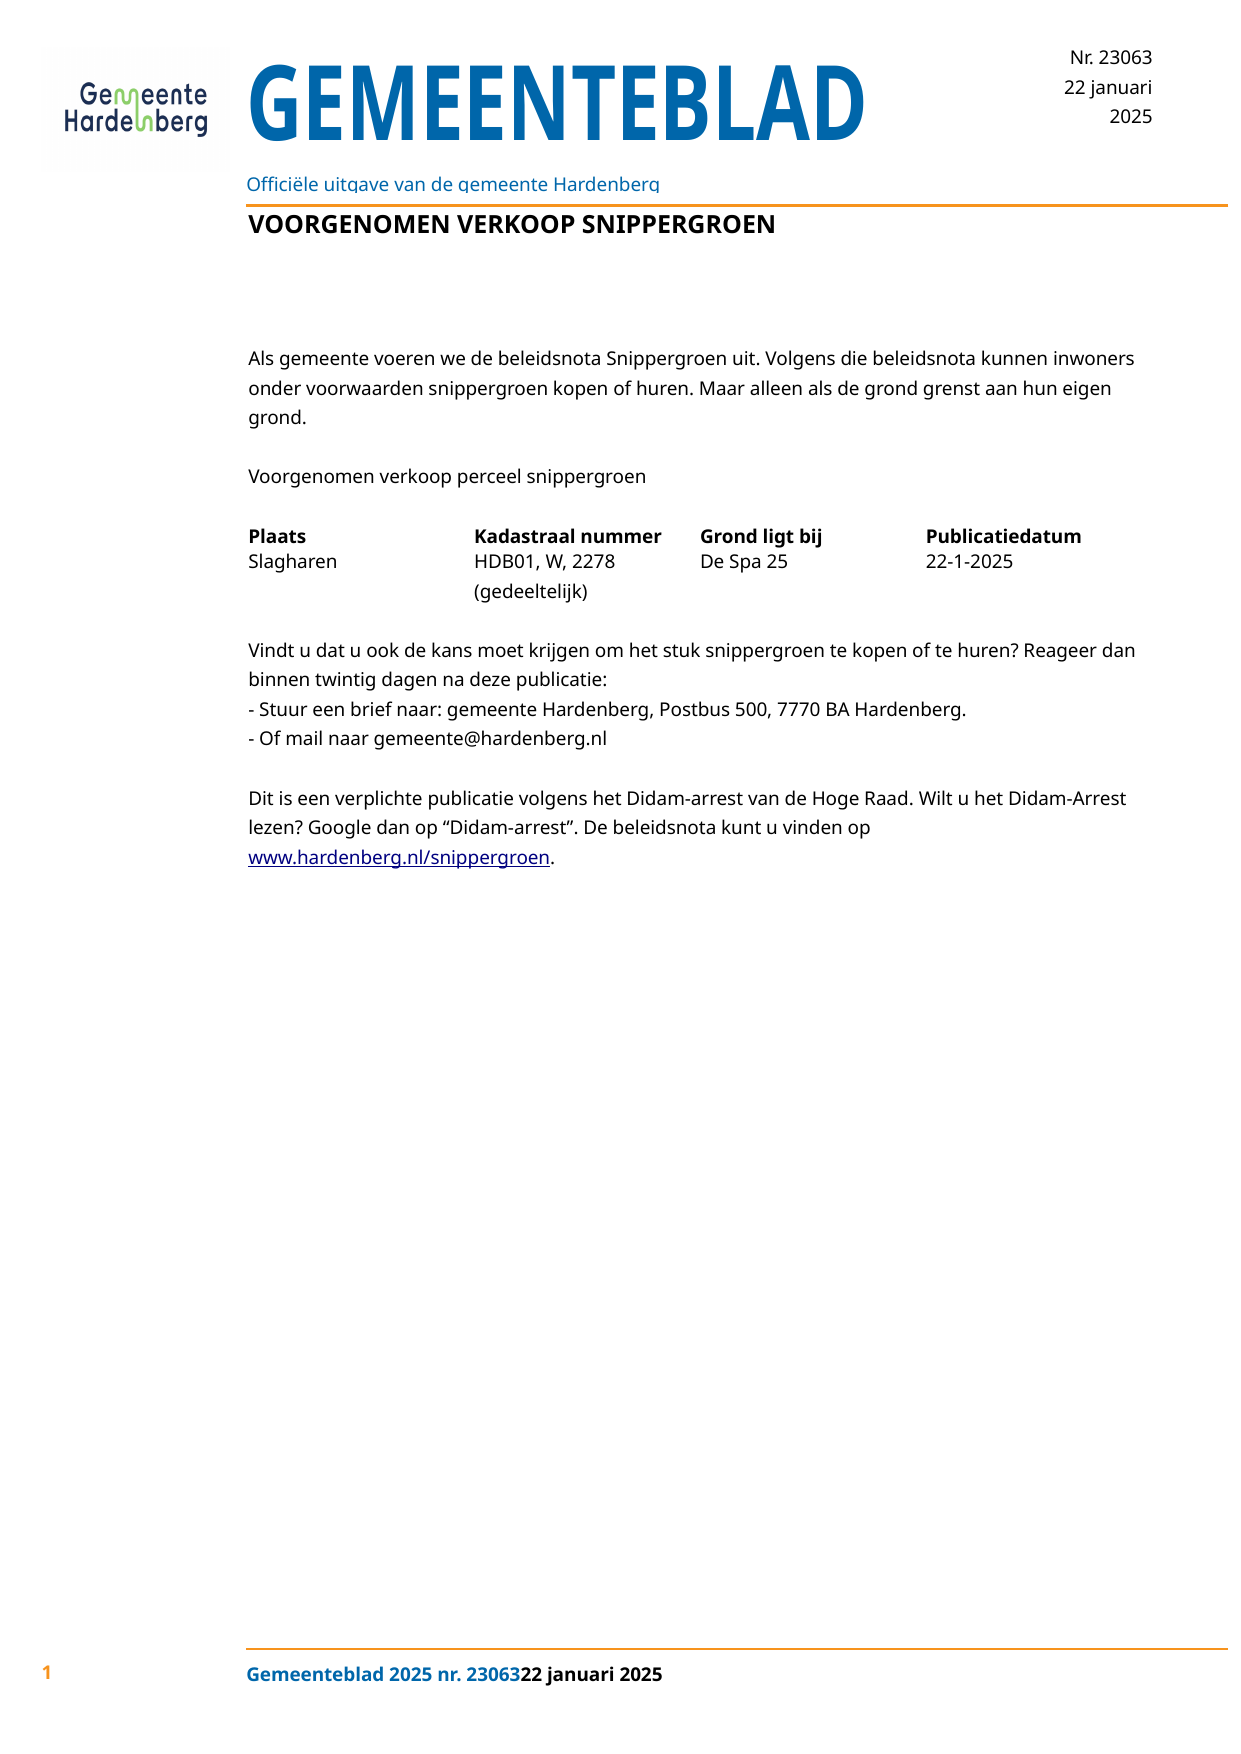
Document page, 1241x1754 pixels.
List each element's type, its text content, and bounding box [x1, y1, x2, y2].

text Dit is een verplichte publicatie volgens het Didam-arrest van de Hoge Raad. Wilt u het Didam-Arrest lezen? Google dan op “Didam-arrest”. De beleidsnota kunt u vinden op www.hardenberg.nl/snippergroen. [248, 785, 1152, 869]
text - Stuur een brief naar: gemeente Hardenberg, Postbus 500, 7770 BA Hardenberg. [248, 696, 1152, 722]
text Vindt u dat u ook de kans moet krijgen om het stuk snippergroen te kopen of te huren? Reageer dan binnen twintig dagen na deze publicatie: [248, 637, 1152, 692]
text Voorgenomen verkoop perceel snippergroen [248, 464, 1152, 489]
table_header Kadastraal nummer [474, 523, 700, 549]
table_header Publicatiedatum [926, 523, 1152, 549]
text VOORGENOMEN VERKOOP SNIPPERGROEN [248, 207, 1152, 241]
table_cell 22-1-2025 [926, 549, 1152, 604]
table_header Grond ligt bij [700, 523, 926, 549]
table_cell HDB01, W, 2278 (gedeeltelijk) [474, 549, 700, 604]
table_header Plaats [248, 523, 474, 549]
table_cell Slagharen [248, 549, 474, 604]
table_cell De Spa 25 [700, 549, 926, 604]
text Als gemeente voeren we de beleidsnota Snippergroen uit. Volgens die beleidsnota kunnen inwoners onder voorwaarden snippergroen kopen of huren. Maar alleen als de grond grenst aan hun eigen grond. [248, 345, 1152, 430]
picture [41, 47, 231, 172]
text - Of mail naar gemeente@hardenberg.nl [248, 726, 1152, 751]
